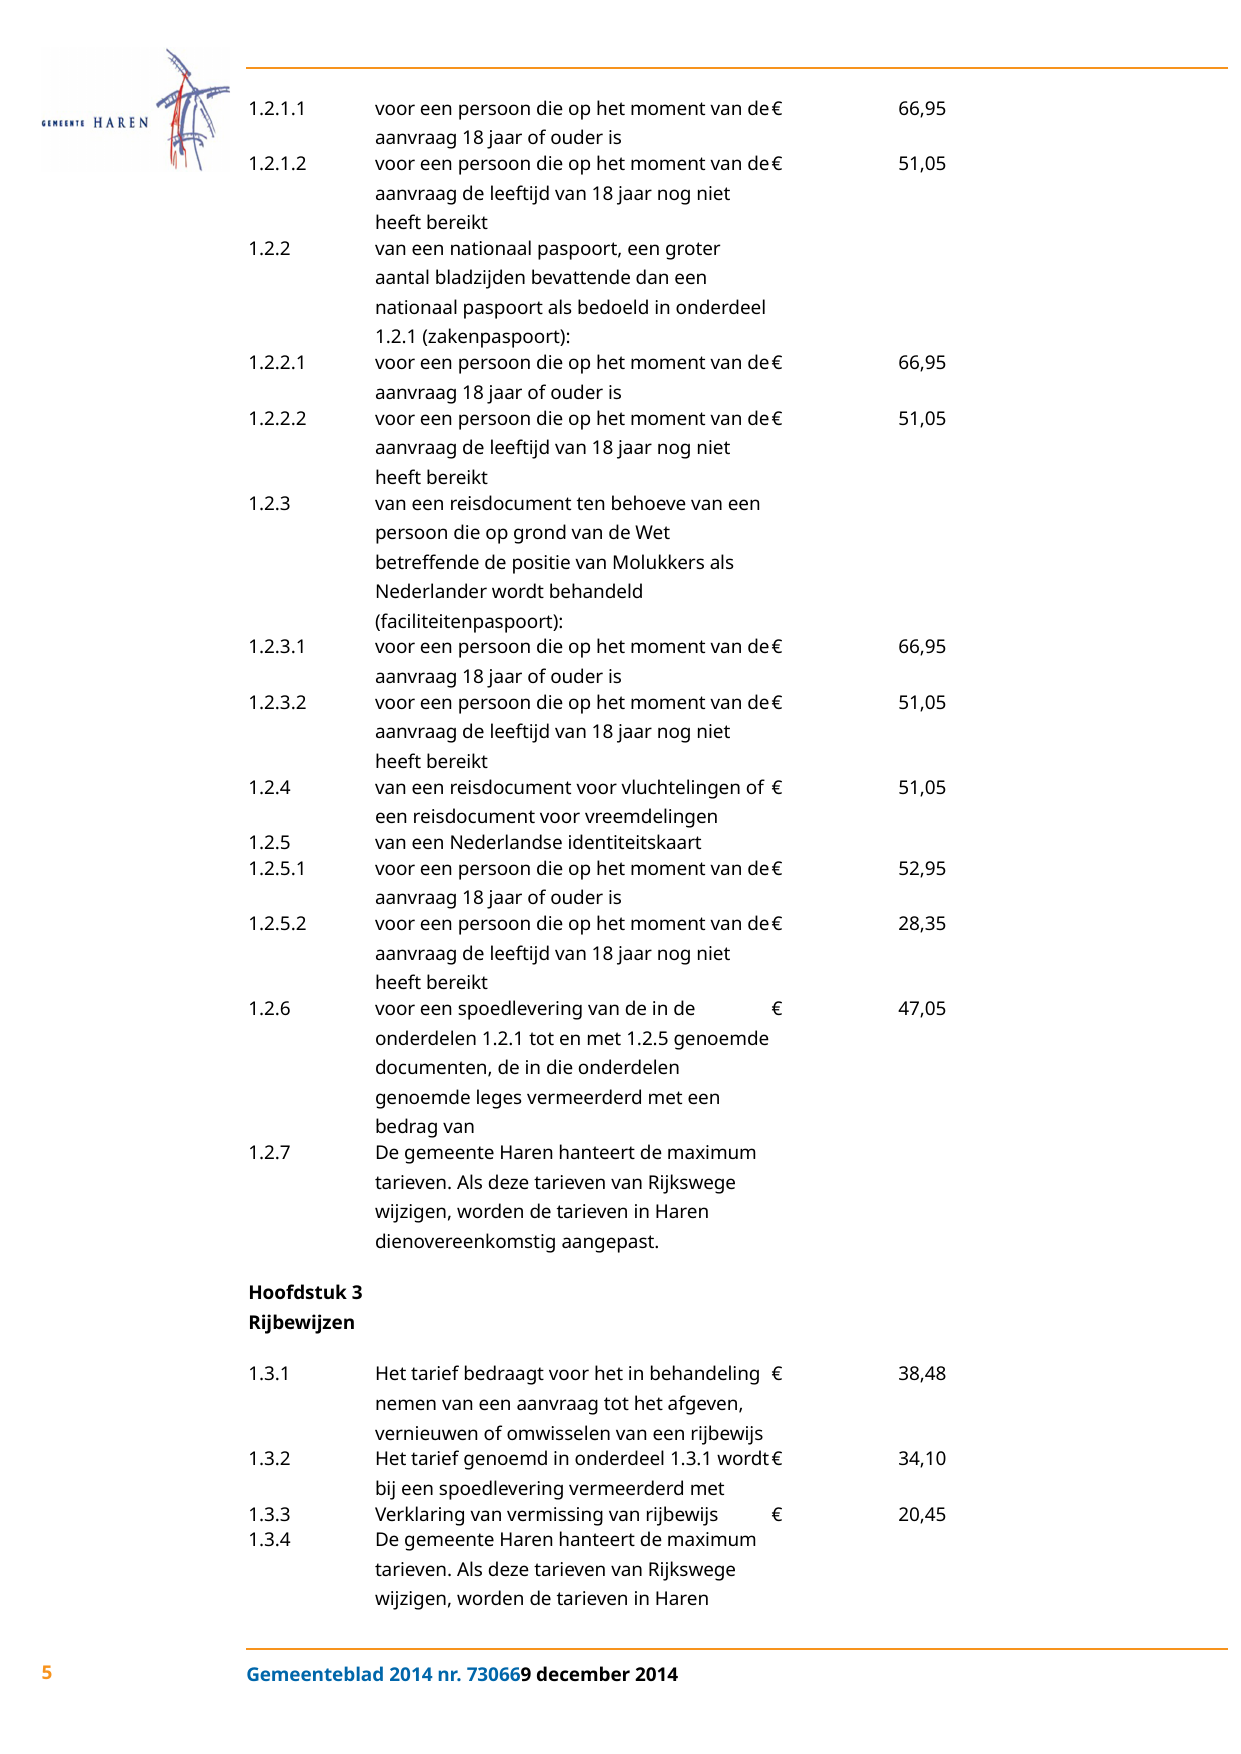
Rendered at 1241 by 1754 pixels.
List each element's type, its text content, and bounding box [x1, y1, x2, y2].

table_cell van een reisdocument voor vluchtelingen of een reisdocument voor vreemdelingen [375, 774, 771, 829]
table_cell 1.2.1.1 [248, 95, 375, 150]
table_cell van een Nederlandse identiteitskaart [375, 829, 771, 855]
table_cell 51,05 [898, 150, 1025, 235]
table_cell [771, 1280, 898, 1335]
table_cell 1.2.3.1 [248, 634, 375, 689]
table_cell 1.3.4 [248, 1526, 375, 1611]
table_cell € [771, 910, 898, 995]
table_cell € [771, 774, 898, 829]
table_cell [898, 1526, 1025, 1611]
table_cell Het tarief bedraagt voor het in behandeling nemen van een aanvraag tot het afgeven, vernieuwen of omwisselen van een rijbewijs [375, 1361, 771, 1445]
table_cell 1.3.2 [248, 1445, 375, 1501]
table_cell 1.2.3 [248, 490, 375, 634]
table_cell 66,95 [898, 350, 1025, 405]
table_cell [375, 1280, 771, 1335]
table_cell 51,05 [898, 689, 1025, 774]
table_cell € [771, 1501, 898, 1526]
table_cell 1.2.4 [248, 774, 375, 829]
table_cell € [771, 689, 898, 774]
table_cell 1.2.6 [248, 995, 375, 1139]
table_cell [898, 235, 1025, 349]
table_cell Verklaring van vermissing van rijbewijs [375, 1501, 771, 1526]
table_cell [771, 1139, 898, 1254]
table_cell 1.2.2.1 [248, 350, 375, 405]
table_cell Het tarief genoemd in onderdeel 1.3.1 wordt bij een spoedlevering vermeerderd met [375, 1445, 771, 1501]
table_cell [248, 1335, 375, 1361]
table_cell € [771, 1445, 898, 1501]
table_cell voor een spoedlevering van de in de onderdelen 1.2.1 tot en met 1.2.5 genoemde documenten, de in die onderdelen genoemde leges vermeerderd met een bedrag van [375, 995, 771, 1139]
table_cell [898, 1335, 1025, 1361]
table_cell 20,45 [898, 1501, 1025, 1526]
table_cell van een nationaal paspoort, een groter aantal bladzijden bevattende dan een nationaal paspoort als bedoeld in onderdeel 1.2.1 (zakenpaspoort): [375, 235, 771, 349]
table_cell € [771, 95, 898, 150]
table_cell Hoofdstuk 3 Rijbewijzen [248, 1280, 375, 1335]
table_cell [898, 829, 1025, 855]
table_cell 28,35 [898, 910, 1025, 995]
table_cell € [771, 405, 898, 490]
table_cell 34,10 [898, 1445, 1025, 1501]
table_cell € [771, 995, 898, 1139]
table_cell 1.3.3 [248, 1501, 375, 1526]
table_cell voor een persoon die op het moment van de aanvraag de leeftijd van 18 jaar nog niet heeft bereikt [375, 150, 771, 235]
table_cell 1.3.1 [248, 1361, 375, 1445]
table_cell 1.2.1.2 [248, 150, 375, 235]
table_cell 1.2.2 [248, 235, 375, 349]
table_cell € [771, 1361, 898, 1445]
table_cell 1.2.5.1 [248, 855, 375, 910]
table_cell [898, 1139, 1025, 1254]
table_cell voor een persoon die op het moment van de aanvraag de leeftijd van 18 jaar nog niet heeft bereikt [375, 405, 771, 490]
table_cell [771, 1526, 898, 1611]
picture [41, 47, 231, 172]
table_cell voor een persoon die op het moment van de aanvraag 18 jaar of ouder is [375, 855, 771, 910]
table_cell 1.2.7 [248, 1139, 375, 1254]
table_cell De gemeente Haren hanteert de maximum tarieven. Als deze tarieven van Rijkswege wijzigen, worden de tarieven in Haren dienovereenkomstig aangepast. [375, 1139, 771, 1254]
table_cell van een reisdocument ten behoeve van een persoon die op grond van de Wet betreffende de positie van Molukkers als Nederlander wordt behandeld (faciliteitenpaspoort): [375, 490, 771, 634]
table_cell De gemeente Haren hanteert de maximum tarieven. Als deze tarieven van Rijkswege wijzigen, worden de tarieven in Haren [375, 1526, 771, 1611]
table_cell 1.2.5.2 [248, 910, 375, 995]
table_cell voor een persoon die op het moment van de aanvraag 18 jaar of ouder is [375, 634, 771, 689]
table_cell [898, 490, 1025, 634]
table_cell [375, 1254, 771, 1279]
table_cell voor een persoon die op het moment van de aanvraag de leeftijd van 18 jaar nog niet heeft bereikt [375, 910, 771, 995]
table_cell € [771, 855, 898, 910]
table_cell [248, 1254, 375, 1279]
table_cell 66,95 [898, 634, 1025, 689]
table_cell 38,48 [898, 1361, 1025, 1445]
table_cell 1.2.5 [248, 829, 375, 855]
table_cell [898, 1254, 1025, 1279]
table_cell 47,05 [898, 995, 1025, 1139]
table_cell € [771, 150, 898, 235]
table_cell [375, 1335, 771, 1361]
table_cell € [771, 634, 898, 689]
table_cell [771, 490, 898, 634]
table_cell voor een persoon die op het moment van de aanvraag 18 jaar of ouder is [375, 95, 771, 150]
table_cell [771, 1254, 898, 1279]
table_cell voor een persoon die op het moment van de aanvraag de leeftijd van 18 jaar nog niet heeft bereikt [375, 689, 771, 774]
table_cell [771, 829, 898, 855]
table_cell 51,05 [898, 774, 1025, 829]
table_cell voor een persoon die op het moment van de aanvraag 18 jaar of ouder is [375, 350, 771, 405]
table_cell 1.2.2.2 [248, 405, 375, 490]
table_cell 1.2.3.2 [248, 689, 375, 774]
table_cell 66,95 [898, 95, 1025, 150]
table_cell € [771, 350, 898, 405]
table_cell [771, 1335, 898, 1361]
table_cell 51,05 [898, 405, 1025, 490]
table_cell 52,95 [898, 855, 1025, 910]
table_cell [771, 235, 898, 349]
